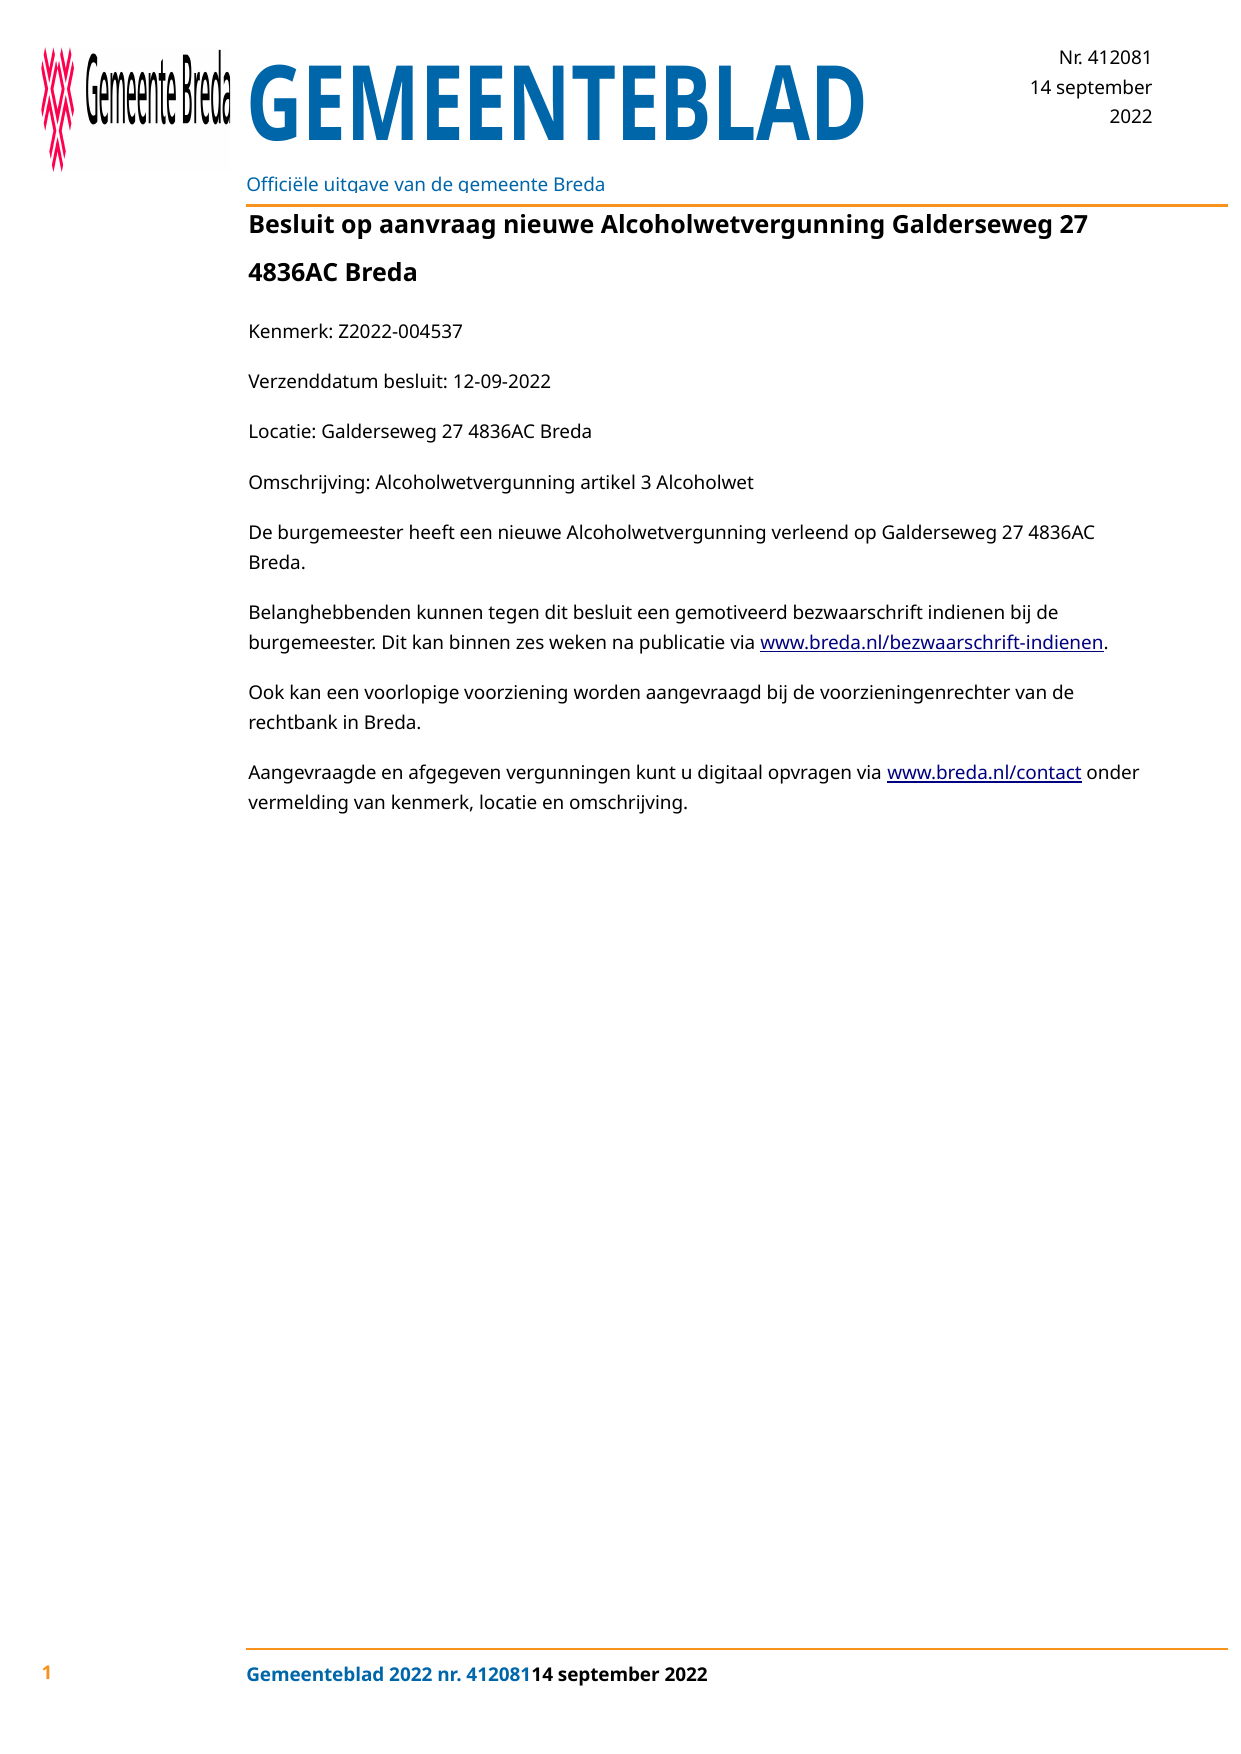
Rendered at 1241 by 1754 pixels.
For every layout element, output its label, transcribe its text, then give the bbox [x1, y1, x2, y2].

text Aangevraagde en afgegeven vergunningen kunt u digitaal opvragen via www.breda.nl/contact onder vermelding van kenmerk, locatie en omschrijving. [248, 759, 1152, 815]
picture [41, 47, 231, 172]
text De burgemeester heeft een nieuwe Alcoholwetvergunning verleend op Galderseweg 27 4836AC Breda. [248, 519, 1152, 575]
text Belanghebbenden kunnen tegen dit besluit een gemotiveerd bezwaarschrift indienen bij de burgemeester. Dit kan binnen zes weken na publicatie via www.breda.nl/bezwaarschrift-indienen. [248, 599, 1152, 655]
text Ook kan een voorlopige voorziening worden aangevraagd bij de voorzieningenrechter van de rechtbank in Breda. [248, 679, 1152, 735]
text Locatie: Galderseweg 27 4836AC Breda [248, 419, 1152, 444]
text Besluit op aanvraag nieuwe Alcoholwetvergunning Galderseweg 27 4836AC Breda [248, 207, 1152, 288]
text Kenmerk: Z2022-004537 [248, 318, 1152, 344]
text Omschrijving: Alcoholwetvergunning artikel 3 Alcoholwet [248, 469, 1152, 495]
text Verzenddatum besluit: 12-09-2022 [248, 368, 1152, 394]
